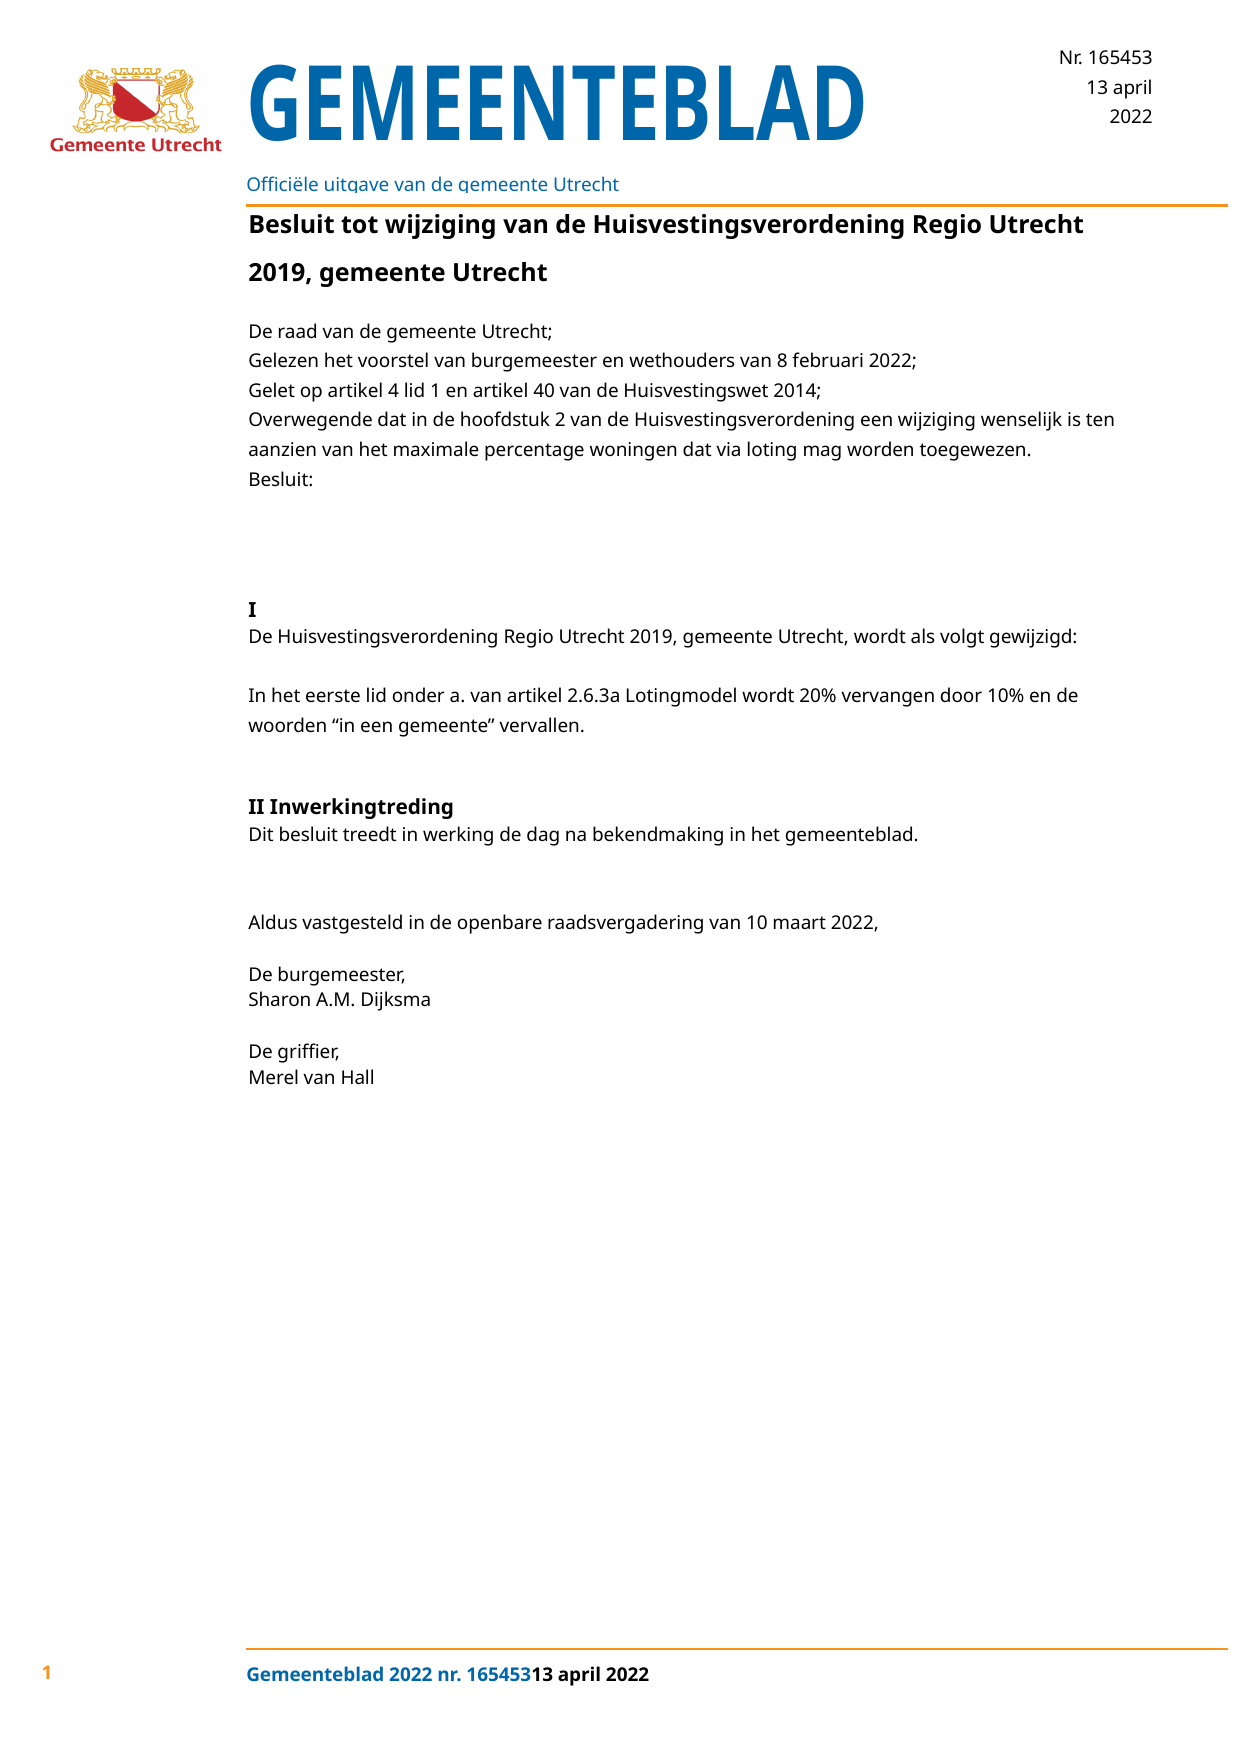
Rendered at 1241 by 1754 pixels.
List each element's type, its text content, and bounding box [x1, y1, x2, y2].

text De Huisvestingsverordening Regio Utrecht 2019, gemeente Utrecht, wordt als volgt gewijzigd: [248, 623, 1152, 649]
text Aldus vastgesteld in de openbare raadsvergadering van 10 maart 2022, [248, 909, 1152, 935]
text Gelet op artikel 4 lid 1 en artikel 40 van de Huisvestingswet 2014; [248, 377, 1152, 403]
picture [41, 47, 231, 172]
text De griffier, [248, 1038, 1152, 1064]
text Gelezen het voorstel van burgemeester en wethouders van 8 februari 2022; [248, 347, 1152, 373]
text Besluit tot wijziging van de Huisvestingsverordening Regio Utrecht 2019, gemeente Utrecht [248, 207, 1152, 288]
text Overwegende dat in de hoofdstuk 2 van de Huisvestingsverordening een wijziging wenselijk is ten aanzien van het maximale percentage woningen dat via loting mag worden toegewezen. [248, 407, 1152, 462]
text De raad van de gemeente Utrecht; [248, 318, 1152, 344]
text II Inwerkingtreding [248, 792, 1152, 821]
text Dit besluit treedt in werking de dag na bekendmaking in het gemeenteblad. [248, 821, 1152, 846]
text I [248, 595, 1152, 623]
text Merel van Hall [248, 1064, 1152, 1089]
text In het eerste lid onder a. van artikel 2.6.3a Lotingmodel wordt 20% vervangen door 10% en de woorden “in een gemeente” vervallen. [248, 683, 1152, 738]
text De burgemeester, [248, 961, 1152, 987]
text Besluit: [248, 466, 1152, 492]
text Sharon A.M. Dijksma [248, 987, 1152, 1012]
